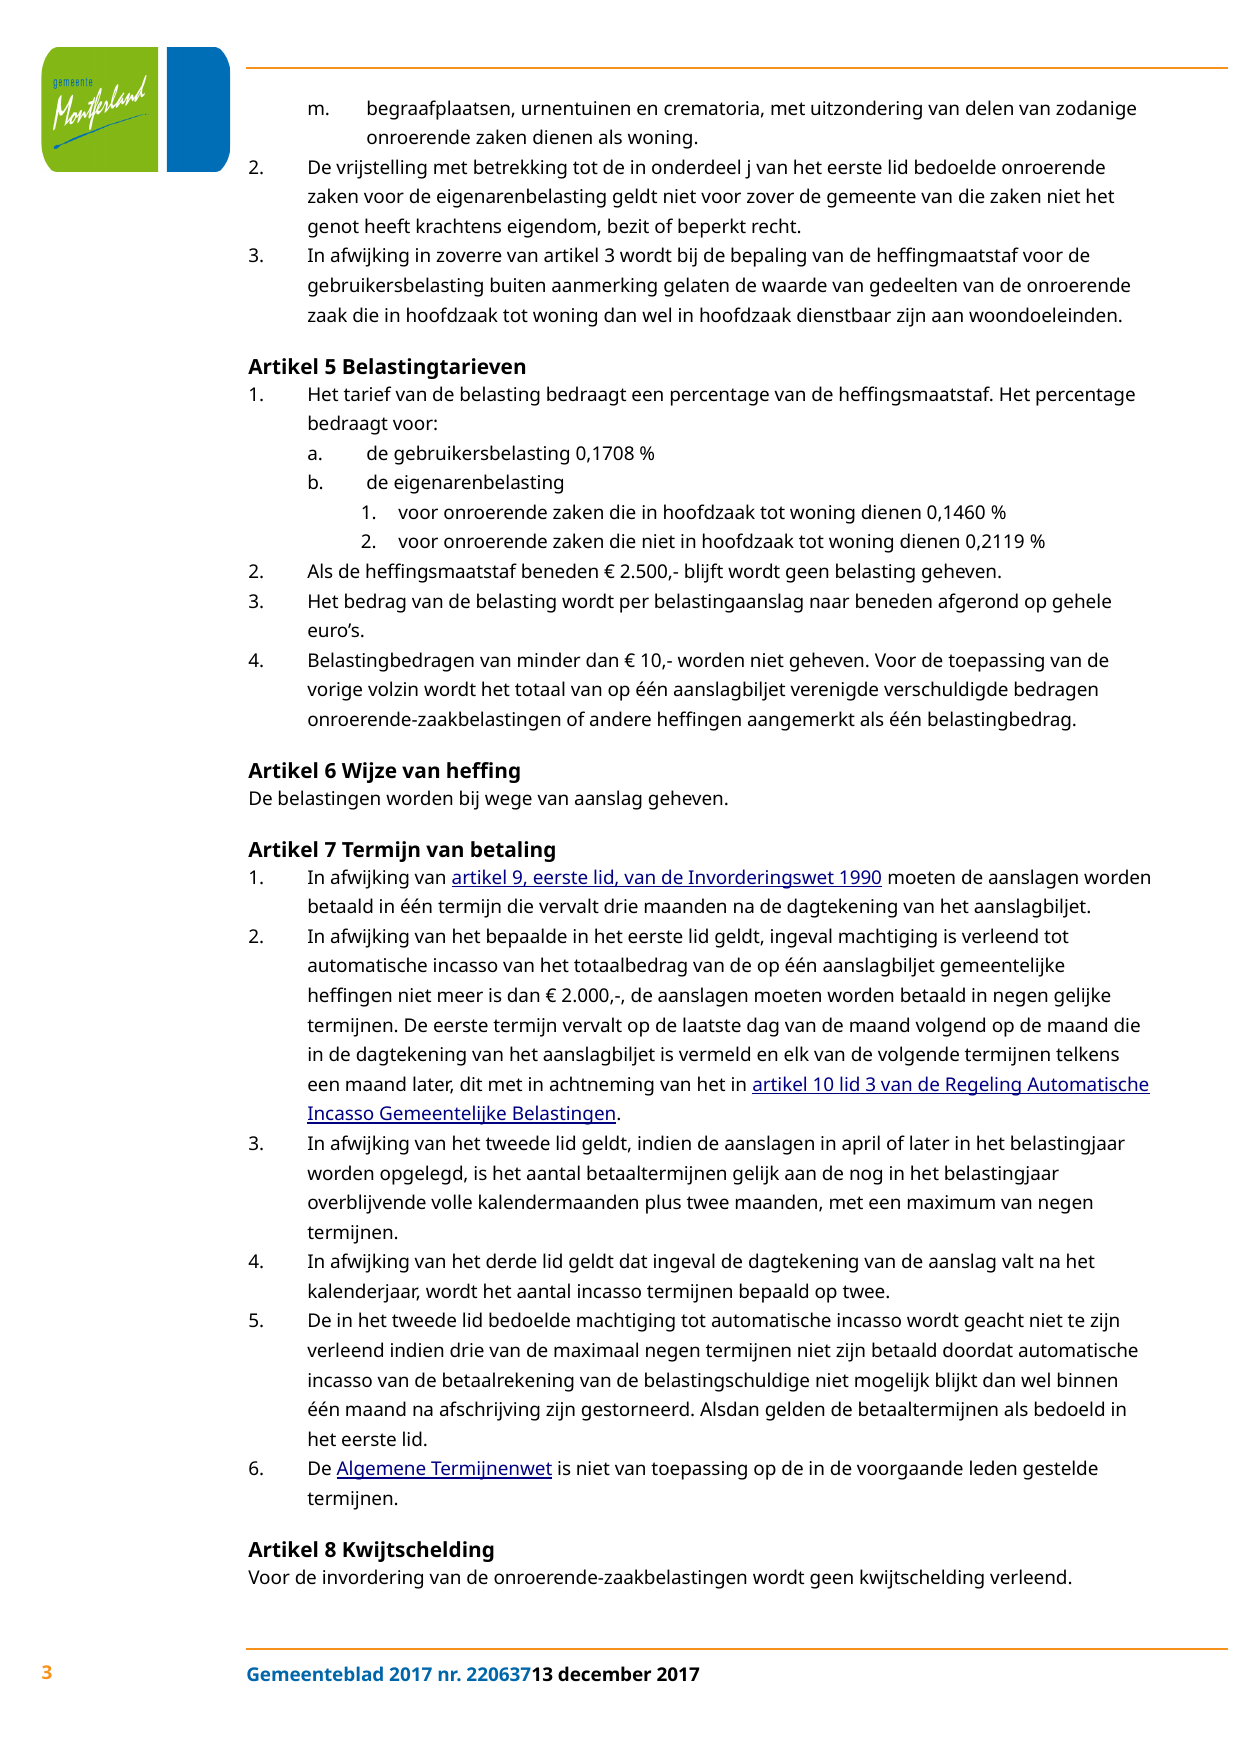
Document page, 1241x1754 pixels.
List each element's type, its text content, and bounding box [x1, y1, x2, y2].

text Artikel 8 Kwijtschelding [248, 1536, 1152, 1564]
list voor onroerende zaken die in hoofdzaak tot woning dienen 0,1460 % [361, 499, 1152, 525]
text Voor de invordering van de onroerende-zaakbelastingen wordt geen kwijtschelding verleend. [248, 1564, 1152, 1590]
list De vrijstelling met betrekking tot de in onderdeel j van het eerste lid bedoelde onroerende zaken voor de eigenarenbelasting geldt niet voor zover de gemeente van die zaken niet het genot heeft krachtens eigendom, bezit of beperkt recht. [248, 154, 1152, 239]
list In afwijking van het bepaalde in het eerste lid geldt, ingeval machtiging is verleend tot automatische incasso van het totaalbedrag van de op één aanslagbiljet gemeentelijke heffingen niet meer is dan € 2.000,-, de aanslagen moeten worden betaald in negen gelijke termijnen. De eerste termijn vervalt op de laatste dag van de maand volgend op de maand die in de dagtekening van het aanslagbiljet is vermeld en elk van de volgende termijnen telkens een maand later, dit met in achtneming van het in artikel 10 lid 3 van de Regeling Automatische Incasso Gemeentelijke Belastingen. [248, 923, 1152, 1126]
list De in het tweede lid bedoelde machtiging tot automatische incasso wordt geacht niet te zijn verleend indien drie van de maximaal negen termijnen niet zijn betaald doordat automatische incasso van de betaalrekening van de belastingschuldige niet mogelijk blijkt dan wel binnen één maand na afschrijving zijn gestorneerd. Alsdan gelden de betaaltermijnen als bedoeld in het eerste lid. [248, 1308, 1152, 1452]
list In afwijking in zoverre van artikel 3 wordt bij de bepaling van de heffingmaatstaf voor de gebruikersbelasting buiten aanmerking gelaten de waarde van gedeelten van de onroerende zaak die in hoofdzaak tot woning dan wel in hoofdzaak dienstbaar zijn aan woondoeleinden. [248, 243, 1152, 328]
list Belastingbedragen van minder dan € 10,- worden niet geheven. Voor de toepassing van de vorige volzin wordt het totaal van op één aanslagbiljet verenigde verschuldigde bedragen onroerende-zaakbelastingen of andere heffingen aangemerkt als één belastingbedrag. [248, 647, 1152, 732]
text Artikel 6 Wijze van heffing [248, 757, 1152, 785]
list De Algemene Termijnenwet is niet van toepassing op de in de voorgaande leden gestelde termijnen. [248, 1456, 1152, 1511]
text Artikel 5 Belastingtarieven [248, 352, 1152, 381]
list begraafplaatsen, urnentuinen en crematoria, met uitzondering van delen van zodanige onroerende zaken dienen als woning. [307, 95, 1152, 150]
text De belastingen worden bij wege van aanslag geheven. [248, 785, 1152, 811]
list Het tarief van de belasting bedraagt een percentage van de heffingsmaatstaf. Het percentage bedraagt voor: [248, 381, 1152, 436]
list In afwijking van het derde lid geldt dat ingeval de dagtekening van de aanslag valt na het kalenderjaar, wordt het aantal incasso termijnen bepaald op twee. [248, 1248, 1152, 1304]
list de gebruikersbelasting 0,1708 % [307, 440, 1152, 466]
list Als de heffingsmaatstaf beneden € 2.500,- blijft wordt geen belasting geheven. [248, 558, 1152, 584]
list Het bedrag van de belasting wordt per belastingaanslag naar beneden afgerond op gehele euro’s. [248, 588, 1152, 643]
list In afwijking van artikel 9, eerste lid, van de Invorderingswet 1990 moeten de aanslagen worden betaald in één termijn die vervalt drie maanden na de dagtekening van het aanslagbiljet. [248, 864, 1152, 919]
picture [41, 47, 231, 172]
list In afwijking van het tweede lid geldt, indien de aanslagen in april of later in het belastingjaar worden opgelegd, is het aantal betaaltermijnen gelijk aan de nog in het belastingjaar overblijvende volle kalendermaanden plus twee maanden, met een maximum van negen termijnen. [248, 1130, 1152, 1244]
list voor onroerende zaken die niet in hoofdzaak tot woning dienen 0,2119 % [361, 529, 1152, 554]
list de eigenarenbelasting [307, 469, 1152, 495]
text Artikel 7 Termijn van betaling [248, 835, 1152, 864]
